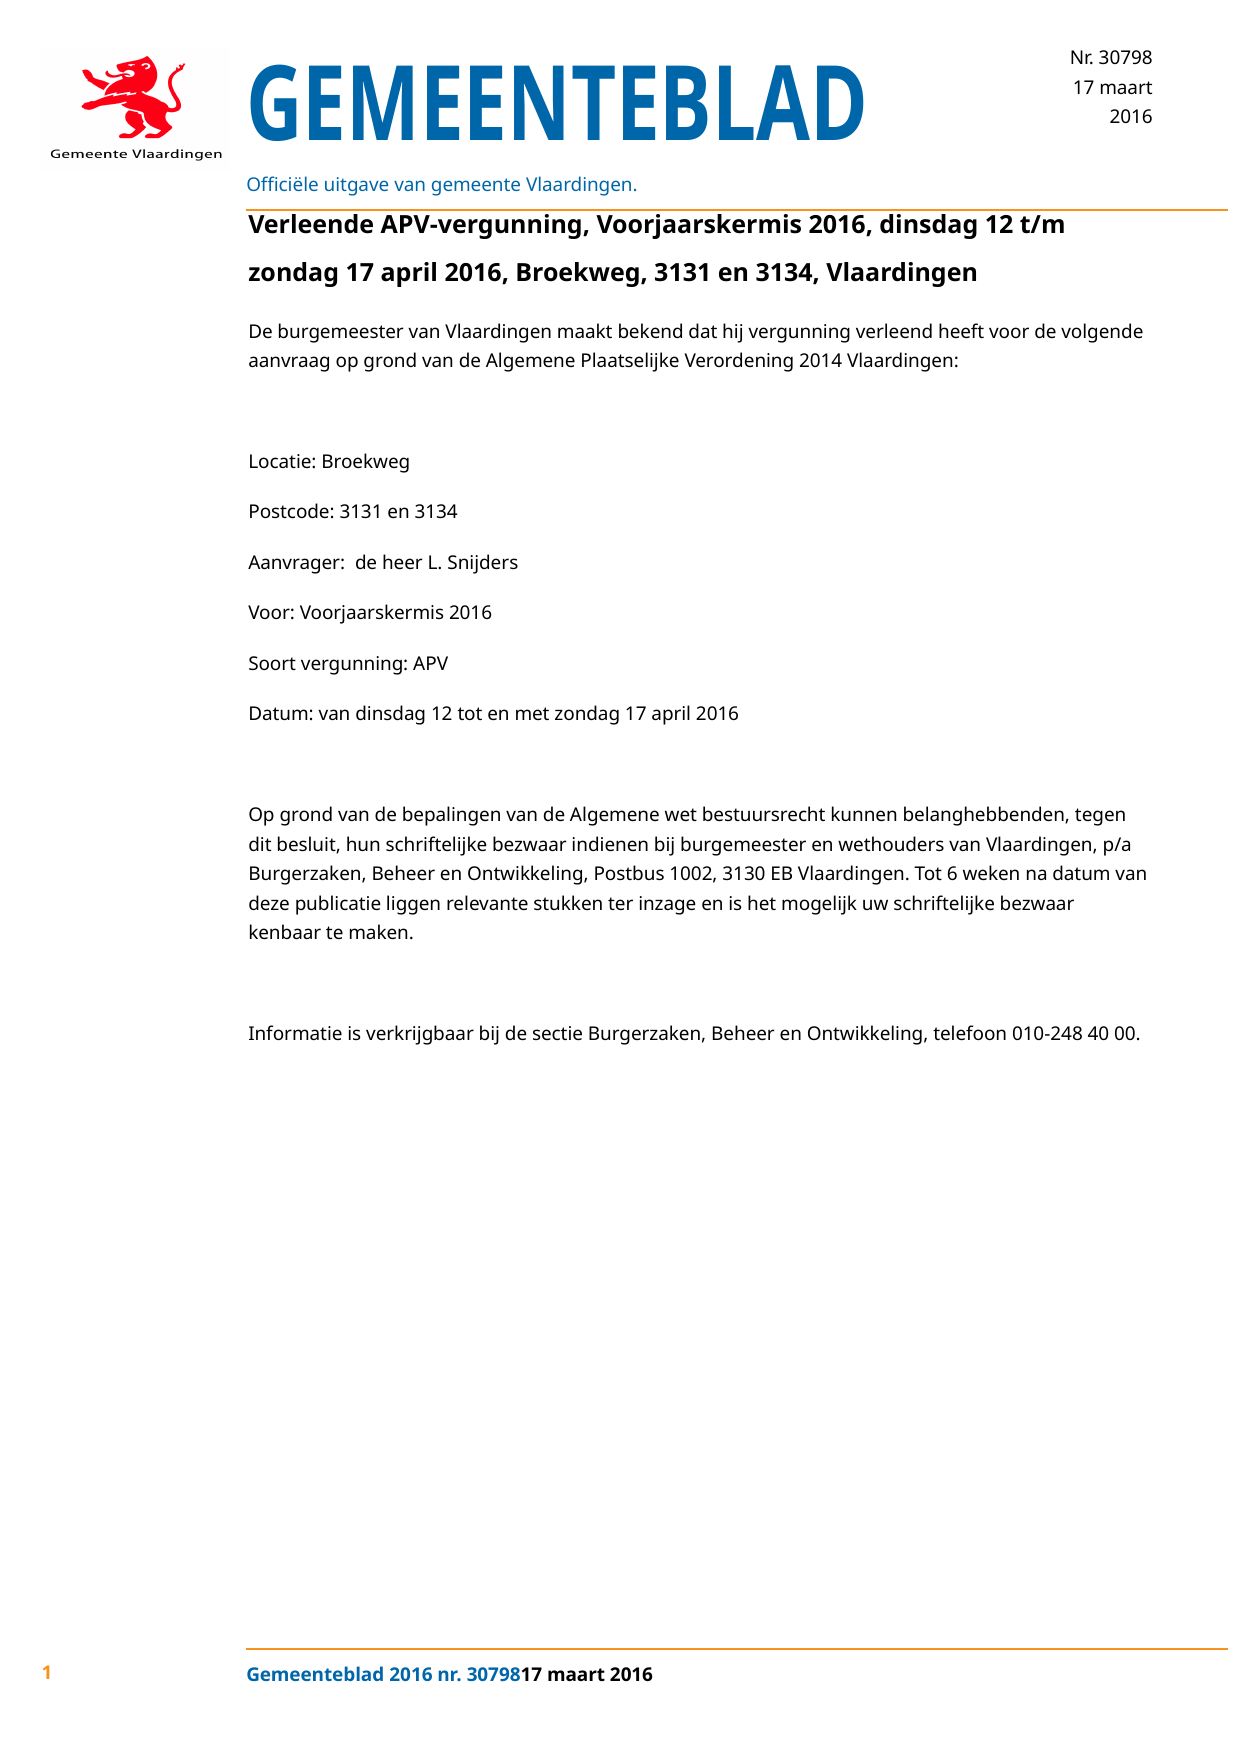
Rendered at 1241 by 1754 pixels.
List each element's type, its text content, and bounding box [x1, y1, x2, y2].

text De burgemeester van Vlaardingen maakt bekend dat hij vergunning verleend heeft voor de volgende aanvraag op grond van de Algemene Plaatselijke Verordening 2014 Vlaardingen: [248, 318, 1152, 373]
text Postcode: 3131 en 3134 [248, 499, 1152, 524]
text Verleende APV-vergunning, Voorjaarskermis 2016, dinsdag 12 t/m zondag 17 april 2016, Broekweg, 3131 en 3134, Vlaardingen [248, 211, 1152, 288]
picture [41, 47, 231, 172]
text Locatie: Broekweg [248, 448, 1152, 474]
text Datum: van dinsdag 12 tot en met zondag 17 april 2016 [248, 700, 1152, 726]
text Soort vergunning: APV [248, 650, 1152, 676]
text Informatie is verkrijgbaar bij de sectie Burgerzaken, Beheer en Ontwikkeling, telefoon 010-248 40 00. [248, 1020, 1152, 1046]
text Op grond van de bepalingen van de Algemene wet bestuursrecht kunnen belanghebbenden, tegen dit besluit, hun schriftelijke bezwaar indienen bij burgemeester en wethouders van Vlaardingen, p/a Burgerzaken, Beheer en Ontwikkeling, Postbus 1002, 3130 EB Vlaardingen. Tot 6 weken na datum van deze publicatie liggen relevante stukken ter inzage en is het mogelijk uw schriftelijke bezwaar kenbaar te maken. [248, 801, 1152, 945]
text Aanvrager: de heer L. Snijders [248, 549, 1152, 575]
text Voor: Voorjaarskermis 2016 [248, 599, 1152, 625]
